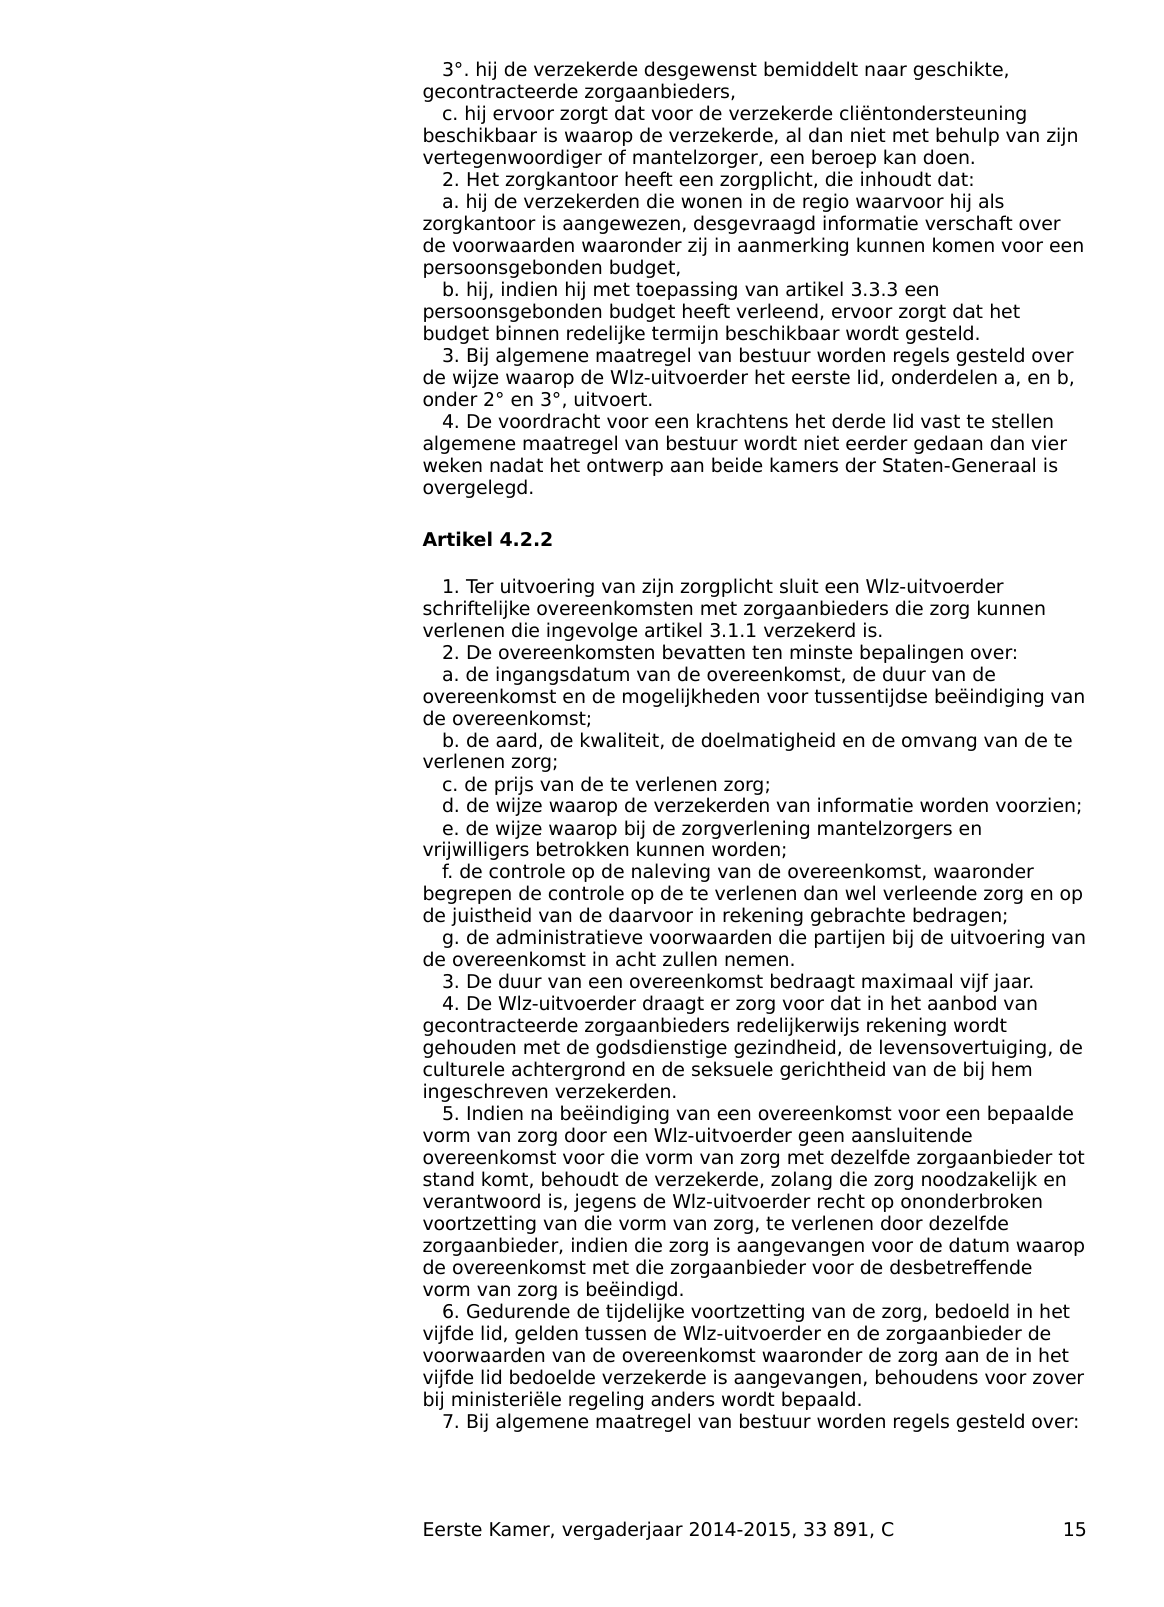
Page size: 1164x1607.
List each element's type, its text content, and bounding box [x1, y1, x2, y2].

text 7. Bij algemene maatregel van bestuur worden regels gesteld over: [422, 1411, 1087, 1433]
text e. de wijze waarop bij de zorgverlening mantelzorgers en vrijwilligers betrokken kunnen worden; [422, 817, 1087, 861]
subtitle Artikel 4.2.2 [422, 529, 1087, 551]
text 2. De overeenkomsten bevatten ten minste bepalingen over: [422, 642, 1087, 663]
text a. hij de verzekerden die wonen in de regio waarvoor hij als zorgkantoor is aangewezen, desgevraagd informatie verschaft over de voorwaarden waaronder zij in aanmerking kunnen komen voor een persoonsgebonden budget, [422, 191, 1087, 279]
text c. hij ervoor zorgt dat voor de verzekerde cliëntondersteuning beschikbaar is waarop de verzekerde, al dan niet met behulp van zijn vertegenwoordiger of mantelzorger, een beroep kan doen. [422, 103, 1087, 169]
text 5. Indien na beëindiging van een overeenkomst voor een bepaalde vorm van zorg door een Wlz-uitvoerder geen aansluitende overeenkomst voor die vorm van zorg met dezelfde zorgaanbieder tot stand komt, behoudt de verzekerde, zolang die zorg noodzakelijk en verantwoord is, jegens de Wlz-uitvoerder recht op ononderbroken voortzetting van die vorm van zorg, te verlenen door dezelfde zorgaanbieder, indien die zorg is aangevangen voor de datum waarop de overeenkomst met die zorgaanbieder voor de desbetreffende vorm van zorg is beëindigd. [422, 1103, 1087, 1301]
text 4. De Wlz-uitvoerder draagt er zorg voor dat in het aanbod van gecontracteerde zorgaanbieders redelijkerwijs rekening wordt gehouden met de godsdienstige gezindheid, de levensovertuiging, de culturele achtergrond en de seksuele gerichtheid van de bij hem ingeschreven verzekerden. [422, 993, 1087, 1103]
text 1. Ter uitvoering van zijn zorgplicht sluit een Wlz-uitvoerder schriftelijke overeenkomsten met zorgaanbieders die zorg kunnen verlenen die ingevolge artikel 3.1.1 verzekerd is. [422, 576, 1087, 642]
text 6. Gedurende de tijdelijke voortzetting van de zorg, bedoeld in het vijfde lid, gelden tussen de Wlz-uitvoerder en de zorgaanbieder de voorwaarden van de overeenkomst waaronder de zorg aan de in het vijfde lid bedoelde verzekerde is aangevangen, behoudens voor zover bij ministeriële regeling anders wordt bepaald. [422, 1301, 1087, 1411]
text 3°. hij de verzekerde desgewenst bemiddelt naar geschikte, gecontracteerde zorgaanbieders, [422, 59, 1087, 103]
text a. de ingangsdatum van de overeenkomst, de duur van de overeenkomst en de mogelijkheden voor tussentijdse beëindiging van de overeenkomst; [422, 663, 1087, 729]
text d. de wijze waarop de verzekerden van informatie worden voorzien; [422, 795, 1087, 817]
text 2. Het zorgkantoor heeft een zorgplicht, die inhoudt dat: [422, 169, 1087, 191]
text 4. De voordracht voor een krachtens het derde lid vast te stellen algemene maatregel van bestuur wordt niet eerder gedaan dan vier weken nadat het ontwerp aan beide kamers der Staten-Generaal is overgelegd. [422, 411, 1087, 499]
text b. de aard, de kwaliteit, de doelmatigheid en de omvang van de te verlenen zorg; [422, 729, 1087, 773]
text b. hij, indien hij met toepassing van artikel 3.3.3 een persoonsgebonden budget heeft verleend, ervoor zorgt dat het budget binnen redelijke termijn beschikbaar wordt gesteld. [422, 279, 1087, 345]
text 3. Bij algemene maatregel van bestuur worden regels gesteld over de wijze waarop de Wlz-uitvoerder het eerste lid, onderdelen a, en b, onder 2° en 3°, uitvoert. [422, 345, 1087, 411]
text f. de controle op de naleving van de overeenkomst, waaronder begrepen de controle op de te verlenen dan wel verleende zorg en op de juistheid van de daarvoor in rekening gebrachte bedragen; [422, 861, 1087, 927]
text g. de administratieve voorwaarden die partijen bij de uitvoering van de overeenkomst in acht zullen nemen. [422, 927, 1087, 971]
text c. de prijs van de te verlenen zorg; [422, 773, 1087, 795]
text 3. De duur van een overeenkomst bedraagt maximaal vijf jaar. [422, 971, 1087, 993]
